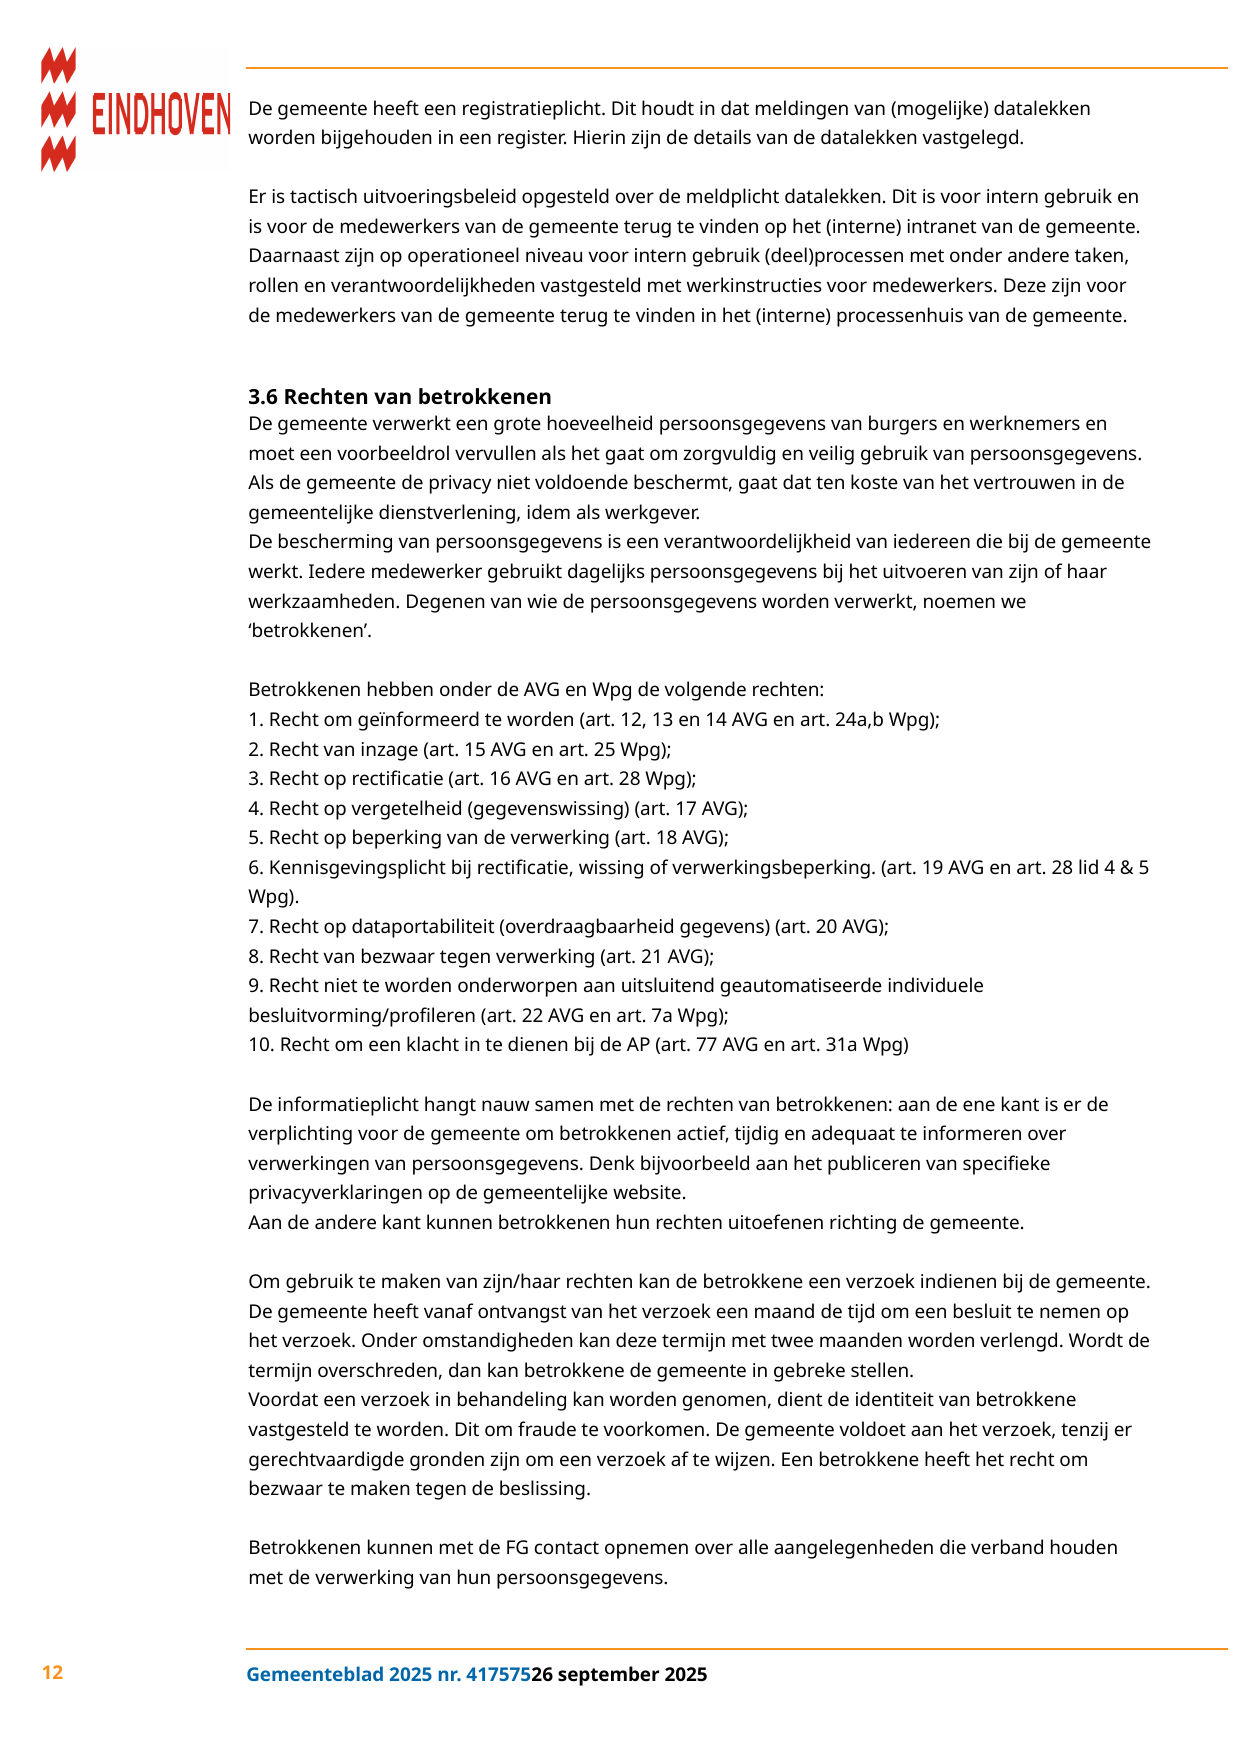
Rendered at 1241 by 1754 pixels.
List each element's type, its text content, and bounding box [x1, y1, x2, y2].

text 5. Recht op beperking van de verwerking (art. 18 AVG); [248, 824, 1152, 850]
text De informatieplicht hangt nauw samen met de rechten van betrokkenen: aan de ene kant is er de verplichting voor de gemeente om betrokkenen actief, tijdig en adequaat te informeren over verwerkingen van persoonsgegevens. Denk bijvoorbeeld aan het publiceren van specifieke privacyverklaringen op de gemeentelijke website. [248, 1091, 1152, 1205]
text Aan de andere kant kunnen betrokkenen hun rechten uitoefenen richting de gemeente. [248, 1209, 1152, 1235]
text 10. Recht om een klacht in te dienen bij de AP (art. 77 AVG en art. 31a Wpg) [248, 1032, 1152, 1057]
text Betrokkenen kunnen met de FG contact opnemen over alle aangelegenheden die verband houden met de verwerking van hun persoonsgegevens. [248, 1534, 1152, 1590]
text 7. Recht op dataportabiliteit (overdraagbaarheid gegevens) (art. 20 AVG); [248, 913, 1152, 939]
text De gemeente heeft een registratieplicht. Dit houdt in dat meldingen van (mogelijke) datalekken worden bijgehouden in een register. Hierin zijn de details van de datalekken vastgelegd. [248, 95, 1152, 150]
text 8. Recht van bezwaar tegen verwerking (art. 21 AVG); [248, 943, 1152, 968]
text 9. Recht niet te worden onderworpen aan uitsluitend geautomatiseerde individuele besluitvorming/profileren (art. 22 AVG en art. 7a Wpg); [248, 972, 1152, 1028]
text 3.6 Rechten van betrokkenen [248, 382, 1152, 410]
text 1. Recht om geïnformeerd te worden (art. 12, 13 en 14 AVG en art. 24a,b Wpg); [248, 706, 1152, 732]
text De gemeente verwerkt een grote hoeveelheid persoonsgegevens van burgers en werknemers en moet een voorbeeldrol vervullen als het gaat om zorgvuldig en veilig gebruik van persoonsgegevens. Als de gemeente de privacy niet voldoende beschermt, gaat dat ten koste van het vertrouwen in de gemeentelijke dienstverlening, idem als werkgever. [248, 410, 1152, 525]
text Er is tactisch uitvoeringsbeleid opgesteld over de meldplicht datalekken. Dit is voor intern gebruik en is voor de medewerkers van de gemeente terug te vinden op het (interne) intranet van de gemeente. Daarnaast zijn op operationeel niveau voor intern gebruik (deel)processen met onder andere taken, rollen en verantwoordelijkheden vastgesteld met werkinstructies voor medewerkers. Deze zijn voor de medewerkers van de gemeente terug te vinden in het (interne) processenhuis van de gemeente. [248, 183, 1152, 328]
text Om gebruik te maken van zijn/haar rechten kan de betrokkene een verzoek indienen bij de gemeente. De gemeente heeft vanaf ontvangst van het verzoek een maand de tijd om een besluit te nemen op het verzoek. Onder omstandigheden kan deze termijn met twee maanden worden verlengd. Wordt de termijn overschreden, dan kan betrokkene de gemeente in gebreke stellen. [248, 1268, 1152, 1383]
text Betrokkenen hebben onder de AVG en Wpg de volgende rechten: [248, 677, 1152, 702]
picture [41, 47, 231, 172]
text 3. Recht op rectificatie (art. 16 AVG en art. 28 Wpg); [248, 765, 1152, 791]
text 6. Kennisgevingsplicht bij rectificatie, wissing of verwerkingsbeperking. (art. 19 AVG en art. 28 lid 4 & 5 Wpg). [248, 854, 1152, 909]
text De bescherming van persoonsgegevens is een verantwoordelijkheid van iedereen die bij de gemeente werkt. Iedere medewerker gebruikt dagelijks persoonsgegevens bij het uitvoeren van zijn of haar werkzaamheden. Degenen van wie de persoonsgegevens worden verwerkt, noemen we ‘betrokkenen’. [248, 529, 1152, 643]
text 4. Recht op vergetelheid (gegevenswissing) (art. 17 AVG); [248, 795, 1152, 821]
text Voordat een verzoek in behandeling kan worden genomen, dient de identiteit van betrokkene vastgesteld te worden. Dit om fraude te voorkomen. De gemeente voldoet aan het verzoek, tenzij er gerechtvaardigde gronden zijn om een verzoek af te wijzen. Een betrokkene heeft het recht om bezwaar te maken tegen de beslissing. [248, 1387, 1152, 1501]
text 2. Recht van inzage (art. 15 AVG en art. 25 Wpg); [248, 736, 1152, 761]
